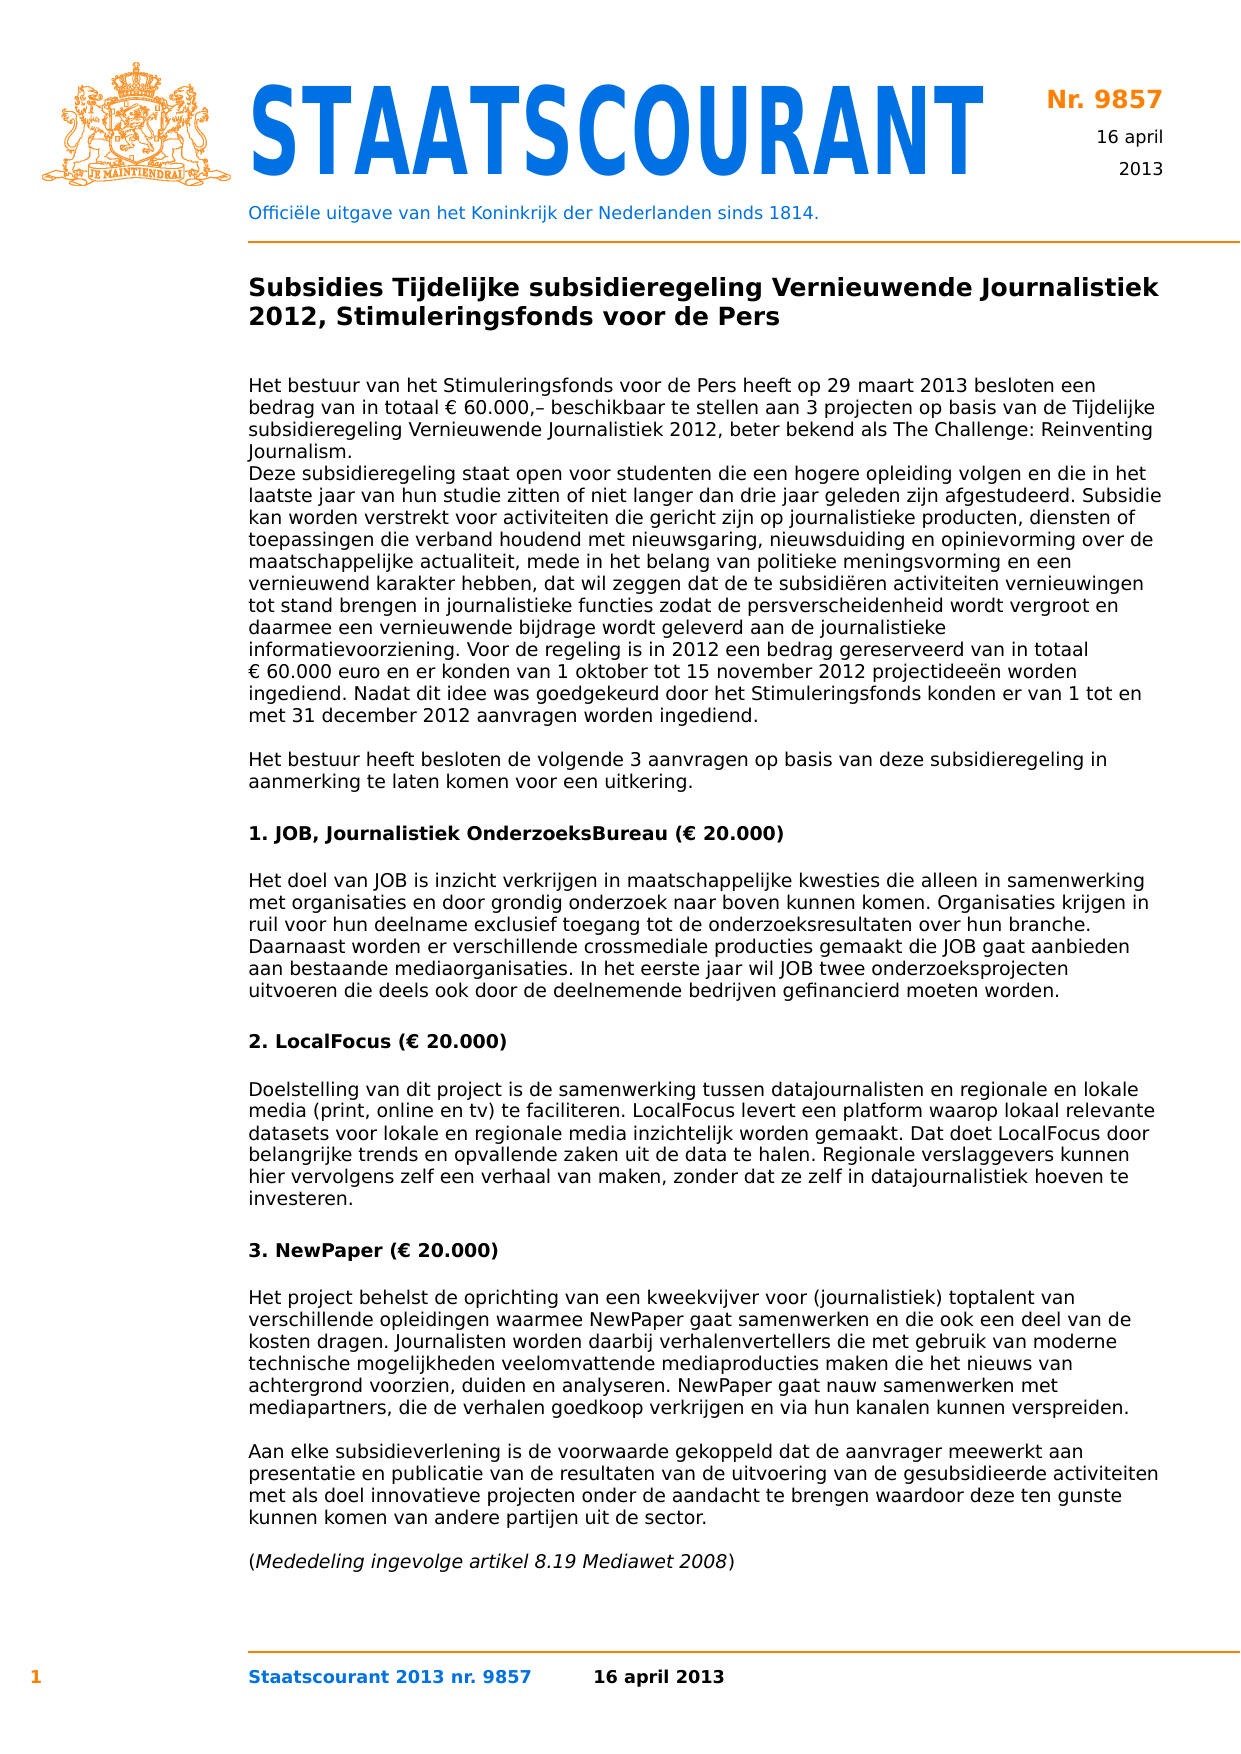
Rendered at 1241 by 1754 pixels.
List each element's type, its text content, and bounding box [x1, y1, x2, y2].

table_cell 2013 [998, 153, 1240, 203]
text Deze subsidieregeling staat open voor studenten die een hogere opleiding volgen en die in het laatste jaar van hun studie zitten of niet langer dan drie jaar geleden zijn afgestudeerd. Subsidie kan worden verstrekt voor activiteiten die gericht zijn op journalistieke producten, diensten of toepassingen die verband houdend met nieuwsgaring, nieuwsduiding en opinievorming over de maatschappelijke actualiteit, mede in het belang van politieke meningsvorming en een vernieuwend karakter hebben, dat wil zeggen dat de te subsidiëren activiteiten vernieuwingen tot stand brengen in journalistieke functies zodat de persverscheidenheid wordt vergroot en daarmee een vernieuwende bijdrage wordt geleverd aan de journalistieke informatievoorziening. Voor de regeling is in 2012 een bedrag gereserveerd van in totaal € 60.000 euro en er konden van 1 oktober tot 15 november 2012 projectideeën worden ingediend. Nadat dit idee was goedgekeurd door het Stimuleringsfonds konden er van 1 tot en met 31 december 2012 aanvragen worden ingediend. [248, 463, 1163, 727]
text Doelstelling van dit project is de samenwerking tussen datajournalisten en regionale en lokale media (print, online en tv) te faciliteren. LocalFocus levert een platform waarop lokaal relevante datasets voor lokale en regionale media inzichtelijk worden gemaakt. Dat doet LocalFocus door belangrijke trends en opvallende zaken uit de data te halen. Regionale verslaggevers kunnen hier vervolgens zelf een verhaal van maken, zonder dat ze zelf in datajournalistiek hoeven te investeren. [248, 1078, 1163, 1210]
subtitle Subsidies Tijdelijke subsidieregeling Vernieuwende Journalistiek 2012, Stimuleringsfonds voor de Pers [248, 273, 1163, 331]
text Het bestuur heeft besloten de volgende 3 aanvragen op basis van deze subsidieregeling in aanmerking te laten komen voor een uitkering. [248, 749, 1163, 793]
subtitle 3. NewPaper (€ 20.000) [248, 1240, 1163, 1262]
text (Mededeling ingevolge artikel 8.19 Mediawet 2008) [248, 1551, 1163, 1573]
table_header Nr. 9857 [998, 62, 1240, 121]
subtitle 2. LocalFocus (€ 20.000) [248, 1031, 1163, 1053]
text Het bestuur van het Stimuleringsfonds voor de Pers heeft op 29 maart 2013 besloten een bedrag van in totaal € 60.000,– beschikbaar te stellen aan 3 projecten op basis van de Tijdelijke subsidieregeling Vernieuwende Journalistiek 2012, beter bekend als The Challenge: Reinventing Journalism. [248, 375, 1163, 463]
table_cell 16 april [998, 121, 1240, 153]
subtitle 1. JOB, Journalistiek OnderzoeksBureau (€ 20.000) [248, 823, 1163, 844]
text Het project behelst de oprichting van een kweekvijver voor (journalistiek) toptalent van verschillende opleidingen waarmee NewPaper gaat samenwerken en die ook een deel van de kosten dragen. Journalisten worden daarbij verhalenvertellers die met gebruik van moderne technische mogelijkheden veelomvattende mediaproducties maken die het nieuws van achtergrond voorzien, duiden en analyseren. NewPaper gaat nauw samenwerken met mediapartners, die de verhalen goedkoop verkrijgen en via hun kanalen kunnen verspreiden. [248, 1287, 1163, 1419]
text Aan elke subsidieverlening is de voorwaarde gekoppeld dat de aanvrager meewerkt aan presentatie en publicatie van de resultaten van de uitvoering van de gesubsidieerde activiteiten met als doel innovatieve projecten onder de aandacht te brengen waardoor deze ten gunste kunnen komen van andere partijen uit de sector. [248, 1441, 1163, 1529]
table_header [25, 62, 248, 241]
picture [41, 62, 231, 186]
text Het doel van JOB is inzicht verkrijgen in maatschappelijke kwesties die alleen in samenwerking met organisaties en door grondig onderzoek naar boven kunnen komen. Organisaties krijgen in ruil voor hun deelname exclusief toegang tot de onderzoeksresultaten over hun branche. Daarnaast worden er verschillende crossmediale producties gemaakt die JOB gaat aanbieden aan bestaande mediaorganisaties. In het eerste jaar wil JOB twee onderzoeksprojecten uitvoeren die deels ook door de deelnemende bedrijven gefinancierd moeten worden. [248, 869, 1163, 1001]
table_header STAATSCOURANT [248, 62, 998, 203]
table_cell Officiële uitgave van het Koninkrijk der Nederlanden sinds 1814. [248, 203, 1240, 241]
